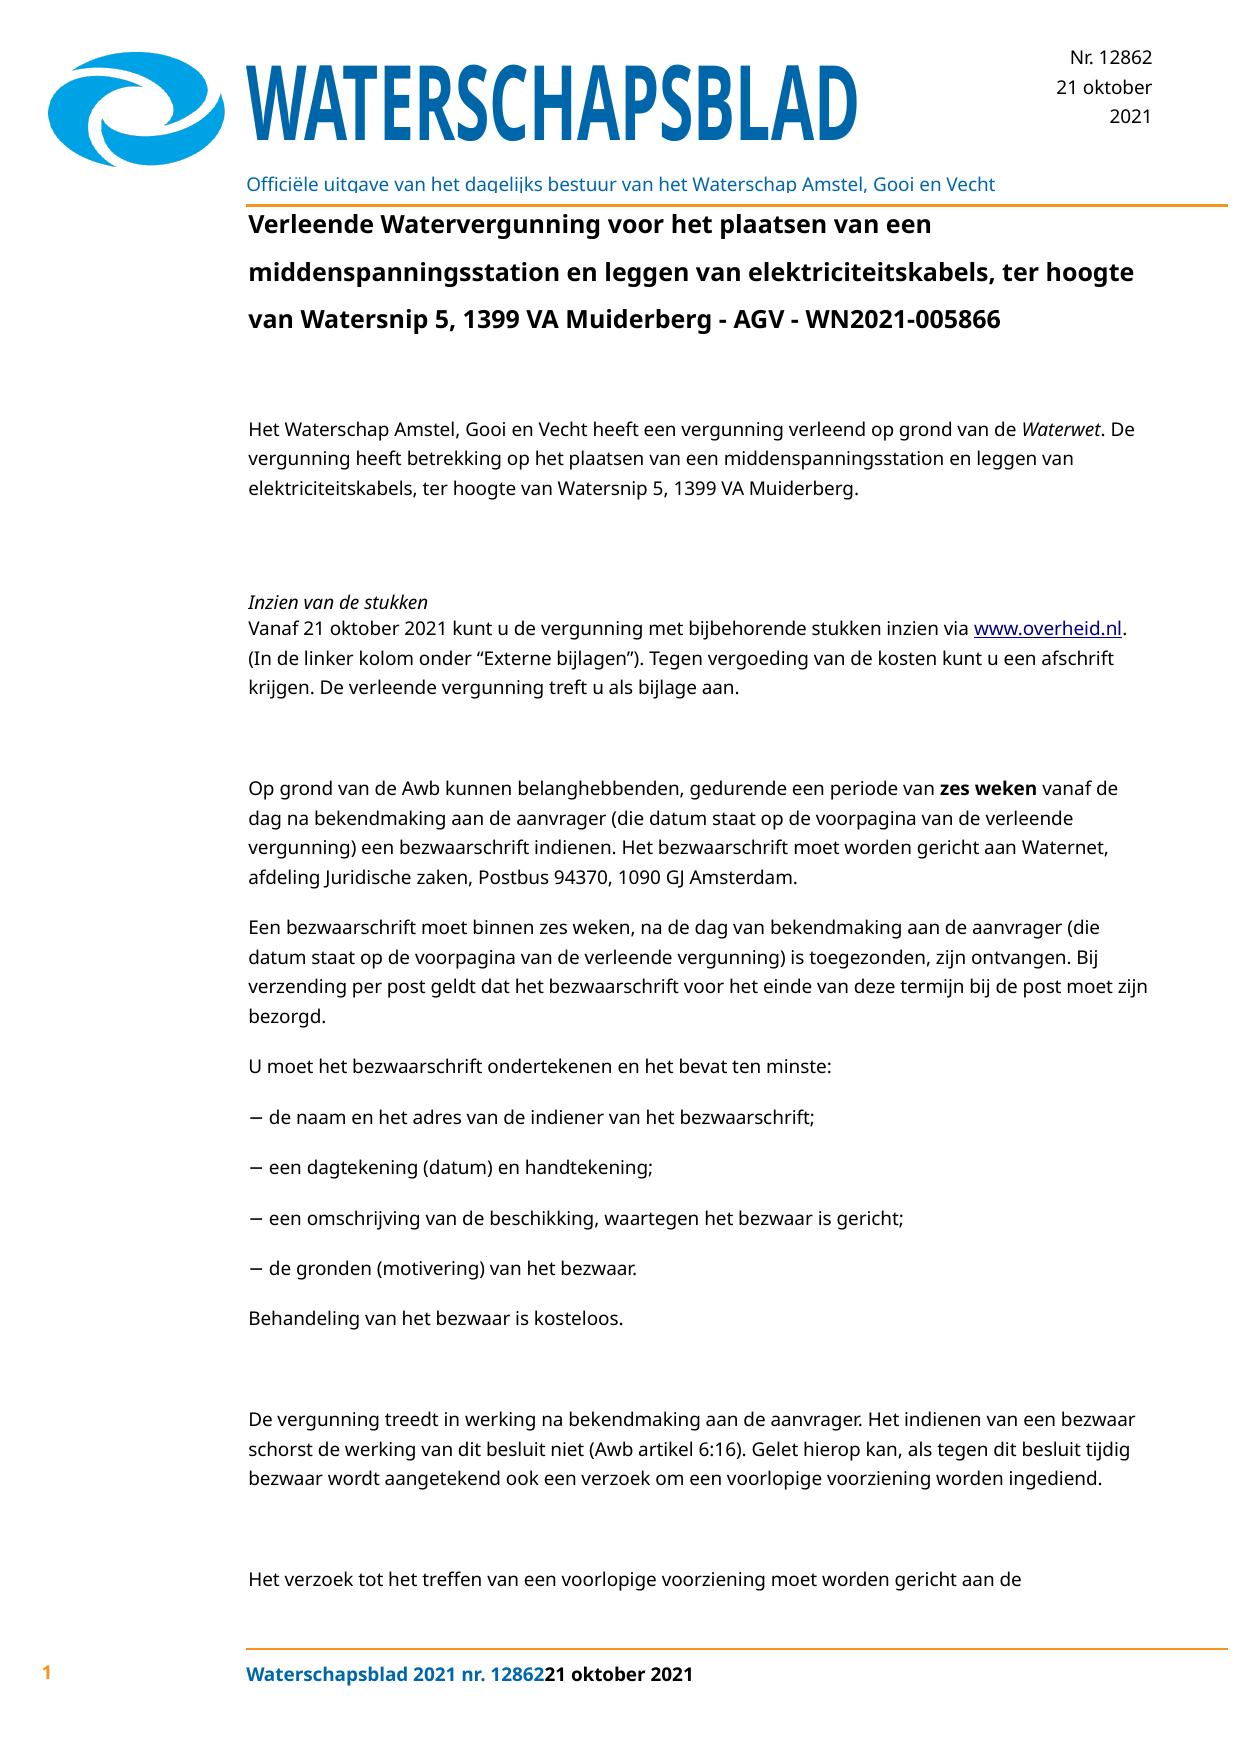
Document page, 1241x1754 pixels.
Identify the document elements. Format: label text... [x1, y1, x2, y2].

text − de gronden (motivering) van het bezwaar. [248, 1255, 1152, 1281]
text − een dagtekening (datum) en handtekening; [248, 1154, 1152, 1180]
text Verleende Watervergunning voor het plaatsen van een middenspanningsstation en leggen van elektriciteitskabels, ter hoogte van Watersnip 5, 1399 VA Muiderberg - AGV - WN2021-005866 [248, 207, 1152, 336]
text Inzien van de stukken [248, 589, 1152, 615]
text − een omschrijving van de beschikking, waartegen het bezwaar is gericht; [248, 1205, 1152, 1231]
text Behandeling van het bezwaar is kosteloos. [248, 1306, 1152, 1331]
text U moet het bezwaarschrift ondertekenen en het bevat ten minste: [248, 1053, 1152, 1079]
text De vergunning treedt in werking na bekendmaking aan de aanvrager. Het indienen van een bezwaar schorst de werking van dit besluit niet (Awb artikel 6:16). Gelet hierop kan, als tegen dit besluit tijdig bezwaar wordt aangetekend ook een verzoek om een voorlopige voorziening worden ingediend. [248, 1406, 1152, 1491]
text Op grond van de Awb kunnen belanghebbenden, gedurende een periode van zes weken vanaf de dag na bekendmaking aan de aanvrager (die datum staat op de voorpagina van de verleende vergunning) een bezwaarschrift indienen. Het bezwaarschrift moet worden gericht aan Waternet, afdeling Juridische zaken, Postbus 94370, 1090 GJ Amsterdam. [248, 775, 1152, 890]
text Vanaf 21 oktober 2021 kunt u de vergunning met bijbehorende stukken inzien via www.overheid.nl. (In de linker kolom onder “Externe bijlagen”). Tegen vergoeding van de kosten kunt u een afschrift krijgen. De verleende vergunning treft u als bijlage aan. [248, 615, 1152, 700]
text Een bezwaarschrift moet binnen zes weken, na de dag van bekendmaking aan de aanvrager (die datum staat op de voorpagina van de verleende vergunning) is toegezonden, zijn ontvangen. Bij verzending per post geldt dat het bezwaarschrift voor het einde van deze termijn bij de post moet zijn bezorgd. [248, 914, 1152, 1029]
text − de naam en het adres van de indiener van het bezwaarschrift; [248, 1104, 1152, 1130]
text Het verzoek tot het treffen van een voorlopige voorziening moet worden gericht aan de [248, 1566, 1152, 1592]
text Het Waterschap Amstel, Gooi en Vecht heeft een vergunning verleend op grond van de Waterwet. De vergunning heeft betrekking op het plaatsen van een middenspanningsstation en leggen van elektriciteitskabels, ter hoogte van Watersnip 5, 1399 VA Muiderberg. [248, 416, 1152, 501]
picture [41, 47, 231, 172]
